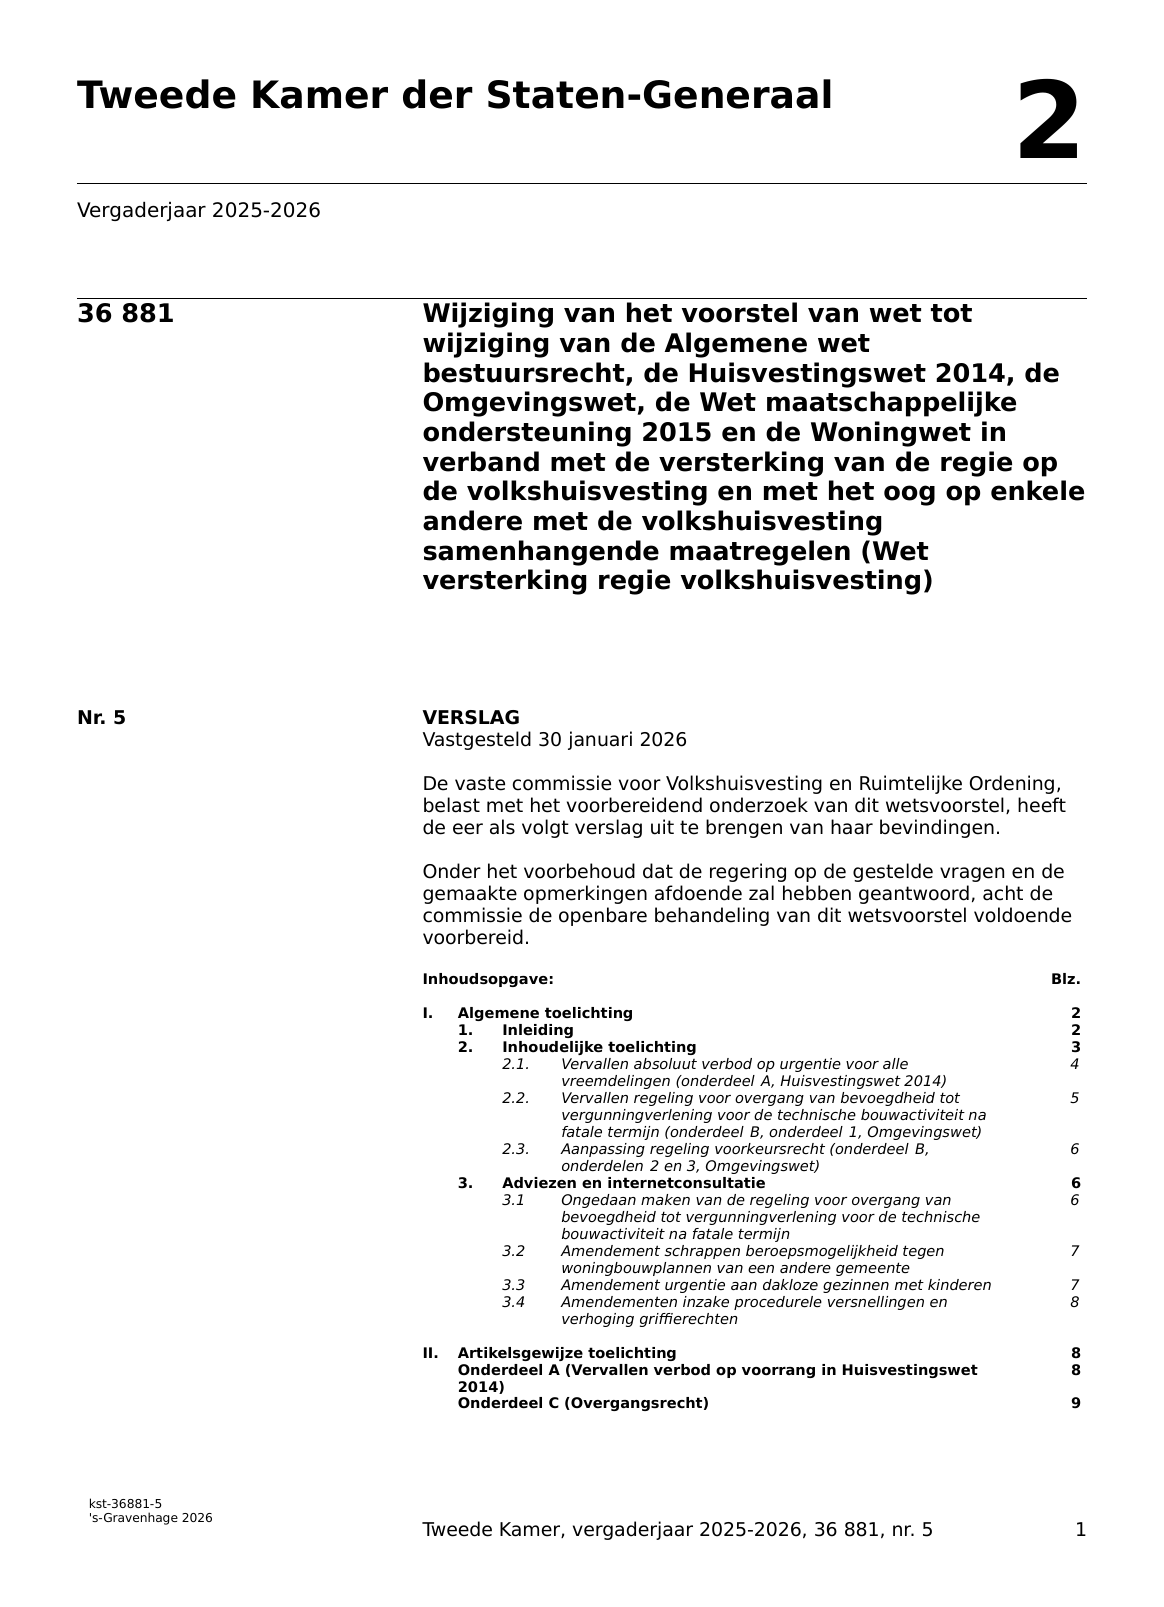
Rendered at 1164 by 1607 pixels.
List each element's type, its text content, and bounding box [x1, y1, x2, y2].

table_cell [422, 1039, 452, 1056]
table_cell [496, 1328, 555, 1344]
table_cell [422, 1175, 452, 1192]
table_cell [452, 1192, 496, 1243]
table_cell 2.1. [496, 1056, 555, 1090]
table_cell 6 [1028, 1175, 1087, 1192]
table_cell [452, 1277, 496, 1293]
table_cell [422, 1361, 452, 1395]
table_cell Ongedaan maken van de regeling voor overgang van bevoegdheid tot vergunningverlening voor de technische bouwactiviteit na fatale termijn [555, 1192, 1027, 1243]
table_cell 1. [452, 1022, 496, 1039]
table_cell [555, 988, 1027, 1005]
table_cell 8 [1028, 1361, 1087, 1395]
table_cell [422, 1395, 452, 1412]
table_cell Onderdeel A (Vervallen verbod op voorrang in Huisvestingswet 2014) [452, 1361, 1027, 1395]
table_cell [452, 1141, 496, 1175]
table_cell 3.3 [496, 1277, 555, 1293]
table_cell [452, 1294, 496, 1327]
table_cell 2.3. [496, 1141, 555, 1175]
table_cell [452, 988, 496, 1005]
table_cell Inleiding [496, 1022, 1027, 1039]
table_cell II. [422, 1345, 452, 1361]
table_cell 7 [1028, 1277, 1087, 1293]
table_cell 7 [1028, 1243, 1087, 1277]
table_cell 2 [1028, 1022, 1087, 1039]
table_cell Artikelsgewijze toelichting [452, 1345, 1027, 1361]
table_cell 6 [1028, 1192, 1087, 1243]
table_header Blz. [1028, 971, 1087, 988]
table_cell [452, 1090, 496, 1141]
table_cell [422, 1090, 452, 1141]
table_header 2 [886, 59, 1087, 183]
table_cell [422, 1243, 452, 1277]
subtitle Nr. 5 VERSLAG [77, 707, 1087, 729]
table_cell 6 [1028, 1141, 1087, 1175]
table_cell Amendementen inzake procedurele versnellingen en verhoging griffierechten [555, 1294, 1027, 1327]
table_cell 3. [452, 1175, 496, 1192]
subtitle 36 881 Wijziging van het voorstel van wet tot wijziging van de Algemene wet bestuursrecht, de Huisvestingswet 2014, de Omgevingswet, de Wet maatschappelijke ondersteuning 2015 en de Woningwet in verband met de versterking van de regie op de volkshuisvesting en met het oog op enkele andere met de volkshuisvesting samenhangende maatregelen (Wet versterking regie volkshuisvesting) [77, 299, 1087, 596]
table_cell [452, 1243, 496, 1277]
table_cell 3.4 [496, 1294, 555, 1327]
table_cell 2 [1028, 1005, 1087, 1022]
table_cell I. [422, 1005, 452, 1022]
table_cell [422, 1056, 452, 1090]
table_cell Inhoudelijke toelichting [496, 1039, 1027, 1056]
table_cell Amendement schrappen beroepsmogelijkheid tegen woningbouwplannen van een andere gemeente [555, 1243, 1027, 1277]
table_cell [452, 1056, 496, 1090]
table_cell 3 [1028, 1039, 1087, 1056]
table_header Inhoudsopgave: [422, 971, 1027, 988]
table_cell [1028, 988, 1087, 1005]
table_cell Adviezen en internetconsultatie [496, 1175, 1027, 1192]
table_cell Onderdeel C (Overgangsrecht) [452, 1395, 1027, 1412]
text 's-Gravenhage 2026 [88, 1511, 323, 1525]
table_cell [422, 988, 452, 1005]
table_cell 3.1 [496, 1192, 555, 1243]
table_cell [496, 988, 555, 1005]
table_cell [1028, 1328, 1087, 1344]
table_cell 8 [1028, 1345, 1087, 1361]
text Onder het voorbehoud dat de regering op de gestelde vragen en de gemaakte opmerkingen afdoende zal hebben geantwoord, acht de commissie de openbare behandeling van dit wetsvoorstel voldoende voorbereid. [422, 861, 1087, 949]
table_cell 2. [452, 1039, 496, 1056]
table_cell 5 [1028, 1090, 1087, 1141]
table_cell Vervallen regeling voor overgang van bevoegdheid tot vergunningverlening voor de technische bouwactiviteit na fatale termijn (onderdeel B, onderdeel 1, Omgevingswet) [555, 1090, 1027, 1141]
text kst-36881-5 [88, 1497, 323, 1511]
table_cell Vergaderjaar 2025-2026 [77, 184, 1087, 298]
table_cell [422, 1277, 452, 1293]
table_cell 9 [1028, 1395, 1087, 1412]
table_cell 2.2. [496, 1090, 555, 1141]
table_cell Algemene toelichting [452, 1005, 1027, 1022]
table_cell Vervallen absoluut verbod op urgentie voor alle vreemdelingen (onderdeel A, Huisvestingswet 2014) [555, 1056, 1027, 1090]
table_cell [422, 1141, 452, 1175]
table_cell 4 [1028, 1056, 1087, 1090]
table_cell [452, 1328, 496, 1344]
text Vastgesteld 30 januari 2026 [422, 729, 1087, 751]
table_header Tweede Kamer der Staten-Generaal [77, 59, 886, 183]
table_cell Amendement urgentie aan dakloze gezinnen met kinderen [555, 1277, 1027, 1293]
table_cell 8 [1028, 1294, 1087, 1327]
table_cell [422, 1022, 452, 1039]
table_cell [422, 1294, 452, 1327]
table_cell [422, 1192, 452, 1243]
text De vaste commissie voor Volkshuisvesting en Ruimtelijke Ordening, belast met het voorbereidend onderzoek van dit wetsvoorstel, heeft de eer als volgt verslag uit te brengen van haar bevindingen. [422, 773, 1087, 839]
table_cell [422, 1328, 452, 1344]
table_cell Aanpassing regeling voorkeursrecht (onderdeel B, onderdelen 2 en 3, Omgevingswet) [555, 1141, 1027, 1175]
table_cell 3.2 [496, 1243, 555, 1277]
table_cell [555, 1328, 1027, 1344]
